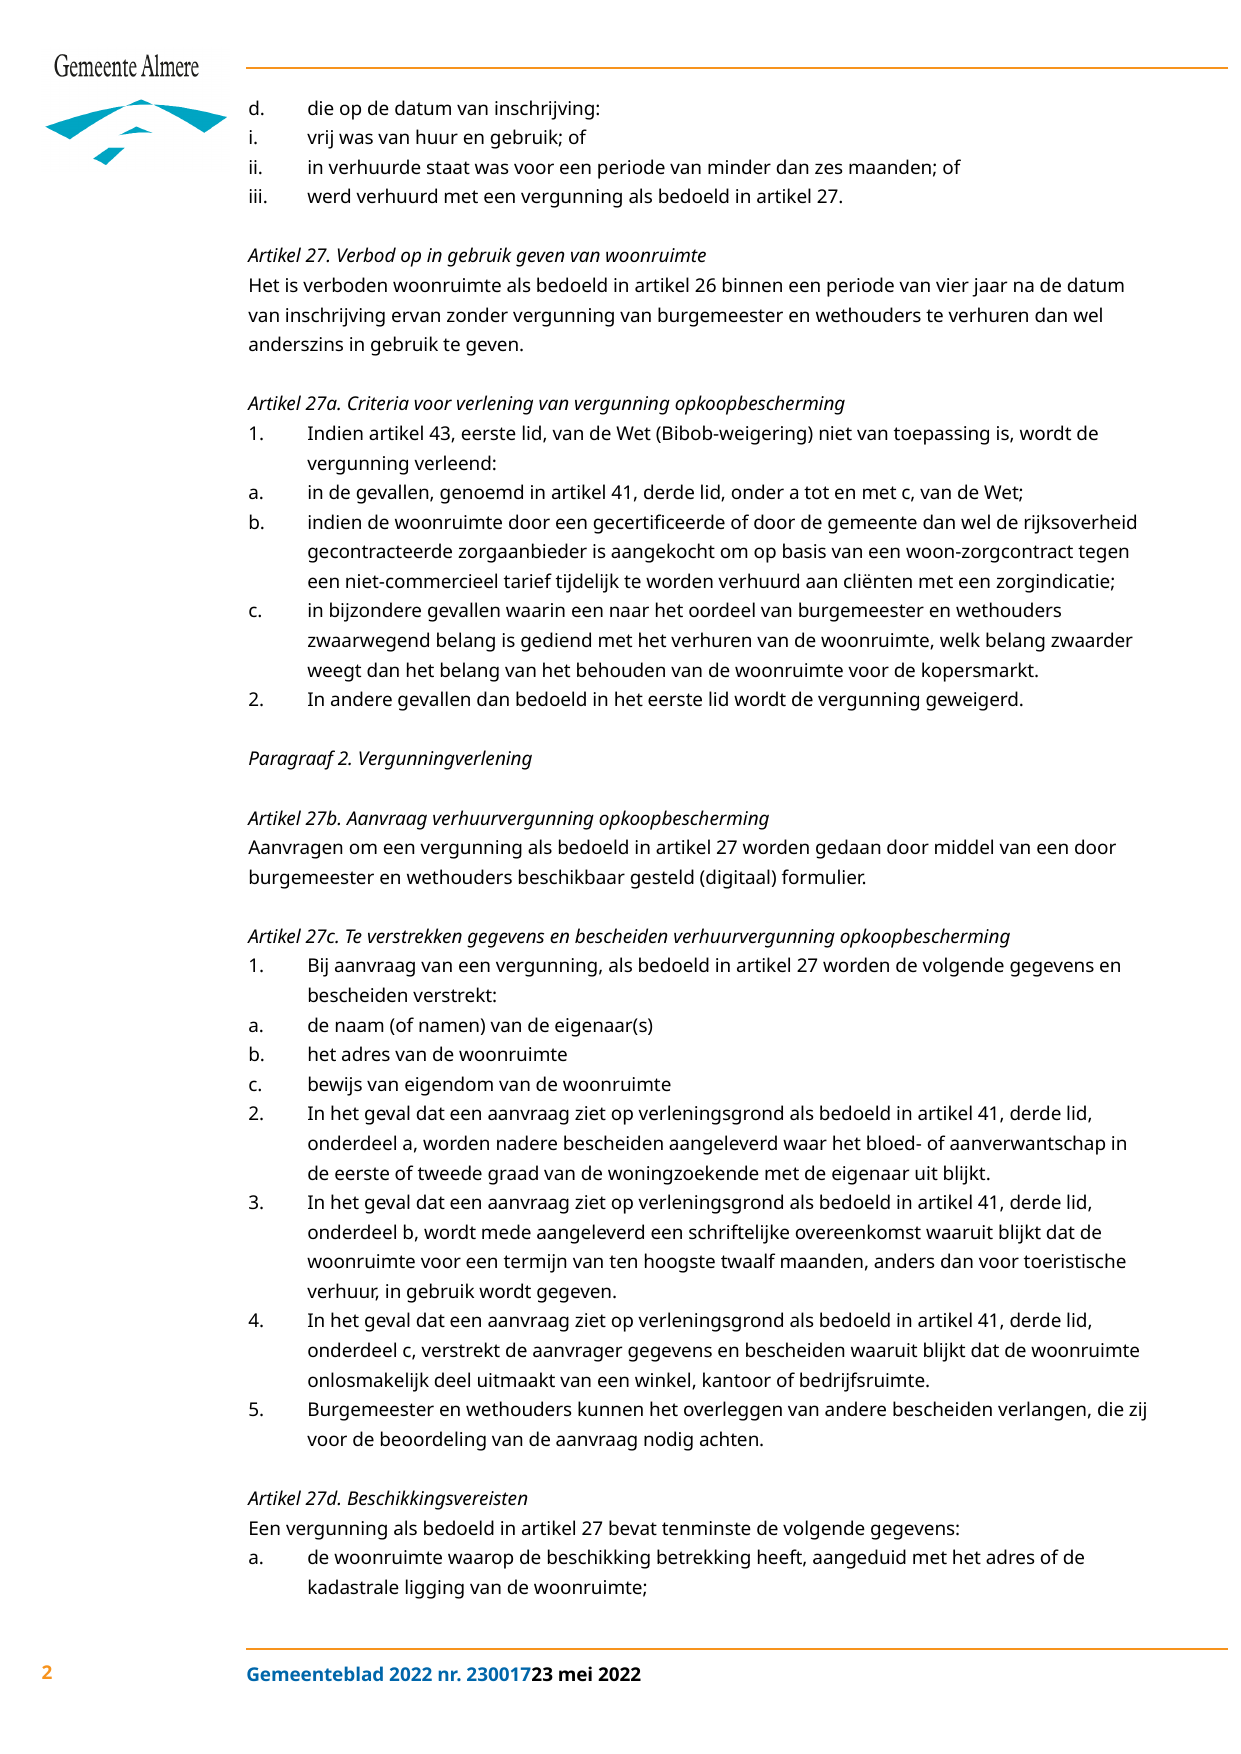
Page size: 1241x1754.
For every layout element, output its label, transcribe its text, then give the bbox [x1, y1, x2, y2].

list het adres van de woonruimte [248, 1041, 1152, 1067]
list indien de woonruimte door een gecertificeerde of door de gemeente dan wel de rijksoverheid gecontracteerde zorgaanbieder is aangekocht om op basis van een woon-zorgcontract tegen een niet-commercieel tarief tijdelijk te worden verhuurd aan cliënten met een zorgindicatie; [248, 509, 1152, 594]
picture [41, 47, 231, 172]
text Artikel 27b. Aanvraag verhuurvergunning opkoopbescherming [248, 805, 1152, 831]
text Aanvragen om een vergunning als bedoeld in artikel 27 worden gedaan door middel van een door burgemeester en wethouders beschikbaar gesteld (digitaal) formulier. [248, 834, 1152, 890]
list In het geval dat een aanvraag ziet op verleningsgrond als bedoeld in artikel 41, derde lid, onderdeel b, wordt mede aangeleverd een schriftelijke overeenkomst waaruit blijkt dat de woonruimte voor een termijn van ten hoogste twaalf maanden, anders dan voor toeristische verhuur, in gebruik wordt gegeven. [248, 1189, 1152, 1304]
list In andere gevallen dan bedoeld in het eerste lid wordt de vergunning geweigerd. [248, 686, 1152, 712]
list Bij aanvraag van een vergunning, als bedoeld in artikel 27 worden de volgende gegevens en bescheiden verstrekt: [248, 953, 1152, 1008]
list In het geval dat een aanvraag ziet op verleningsgrond als bedoeld in artikel 41, derde lid, onderdeel c, verstrekt de aanvrager gegevens en bescheiden waaruit blijkt dat de woonruimte onlosmakelijk deel uitmaakt van een winkel, kantoor of bedrijfsruimte. [248, 1308, 1152, 1393]
text Een vergunning als bedoeld in artikel 27 bevat tenminste de volgende gegevens: [248, 1515, 1152, 1541]
text Artikel 27d. Beschikkingsvereisten [248, 1485, 1152, 1511]
text Het is verboden woonruimte als bedoeld in artikel 26 binnen een periode van vier jaar na de datum van inschrijving ervan zonder vergunning van burgemeester en wethouders te verhuren dan wel anderszins in gebruik te geven. [248, 272, 1152, 357]
list In het geval dat een aanvraag ziet op verleningsgrond als bedoeld in artikel 41, derde lid, onderdeel a, worden nadere bescheiden aangeleverd waar het bloed- of aanverwantschap in de eerste of tweede graad van de woningzoekende met de eigenaar uit blijkt. [248, 1101, 1152, 1186]
list de naam (of namen) van de eigenaar(s) [248, 1012, 1152, 1038]
list in verhuurde staat was voor een periode van minder dan zes maanden; of [248, 154, 1152, 180]
list vrij was van huur en gebruik; of [248, 124, 1152, 150]
text Artikel 27a. Criteria voor verlening van vergunning opkoopbescherming [248, 391, 1152, 416]
list werd verhuurd met een vergunning als bedoeld in artikel 27. [248, 183, 1152, 209]
list in bijzondere gevallen waarin een naar het oordeel van burgemeester en wethouders zwaarwegend belang is gediend met het verhuren van de woonruimte, welk belang zwaarder weegt dan het belang van het behouden van de woonruimte voor de kopersmarkt. [248, 598, 1152, 683]
list bewijs van eigendom van de woonruimte [248, 1071, 1152, 1097]
list die op de datum van inschrijving: [248, 95, 1152, 121]
list in de gevallen, genoemd in artikel 41, derde lid, onder a tot en met c, van de Wet; [248, 479, 1152, 505]
text Artikel 27c. Te verstrekken gegevens en bescheiden verhuurvergunning opkoopbescherming [248, 923, 1152, 949]
text Artikel 27. Verbod op in gebruik geven van woonruimte [248, 243, 1152, 268]
list Burgemeester en wethouders kunnen het overleggen van andere bescheiden verlangen, die zij voor de beoordeling van de aanvraag nodig achten. [248, 1396, 1152, 1452]
list de woonruimte waarop de beschikking betrekking heeft, aangeduid met het adres of de kadastrale ligging van de woonruimte; [248, 1544, 1152, 1600]
list Indien artikel 43, eerste lid, van de Wet (Bibob-weigering) niet van toepassing is, wordt de vergunning verleend: [248, 420, 1152, 476]
text Paragraaf 2. Vergunningverlening [248, 746, 1152, 771]
